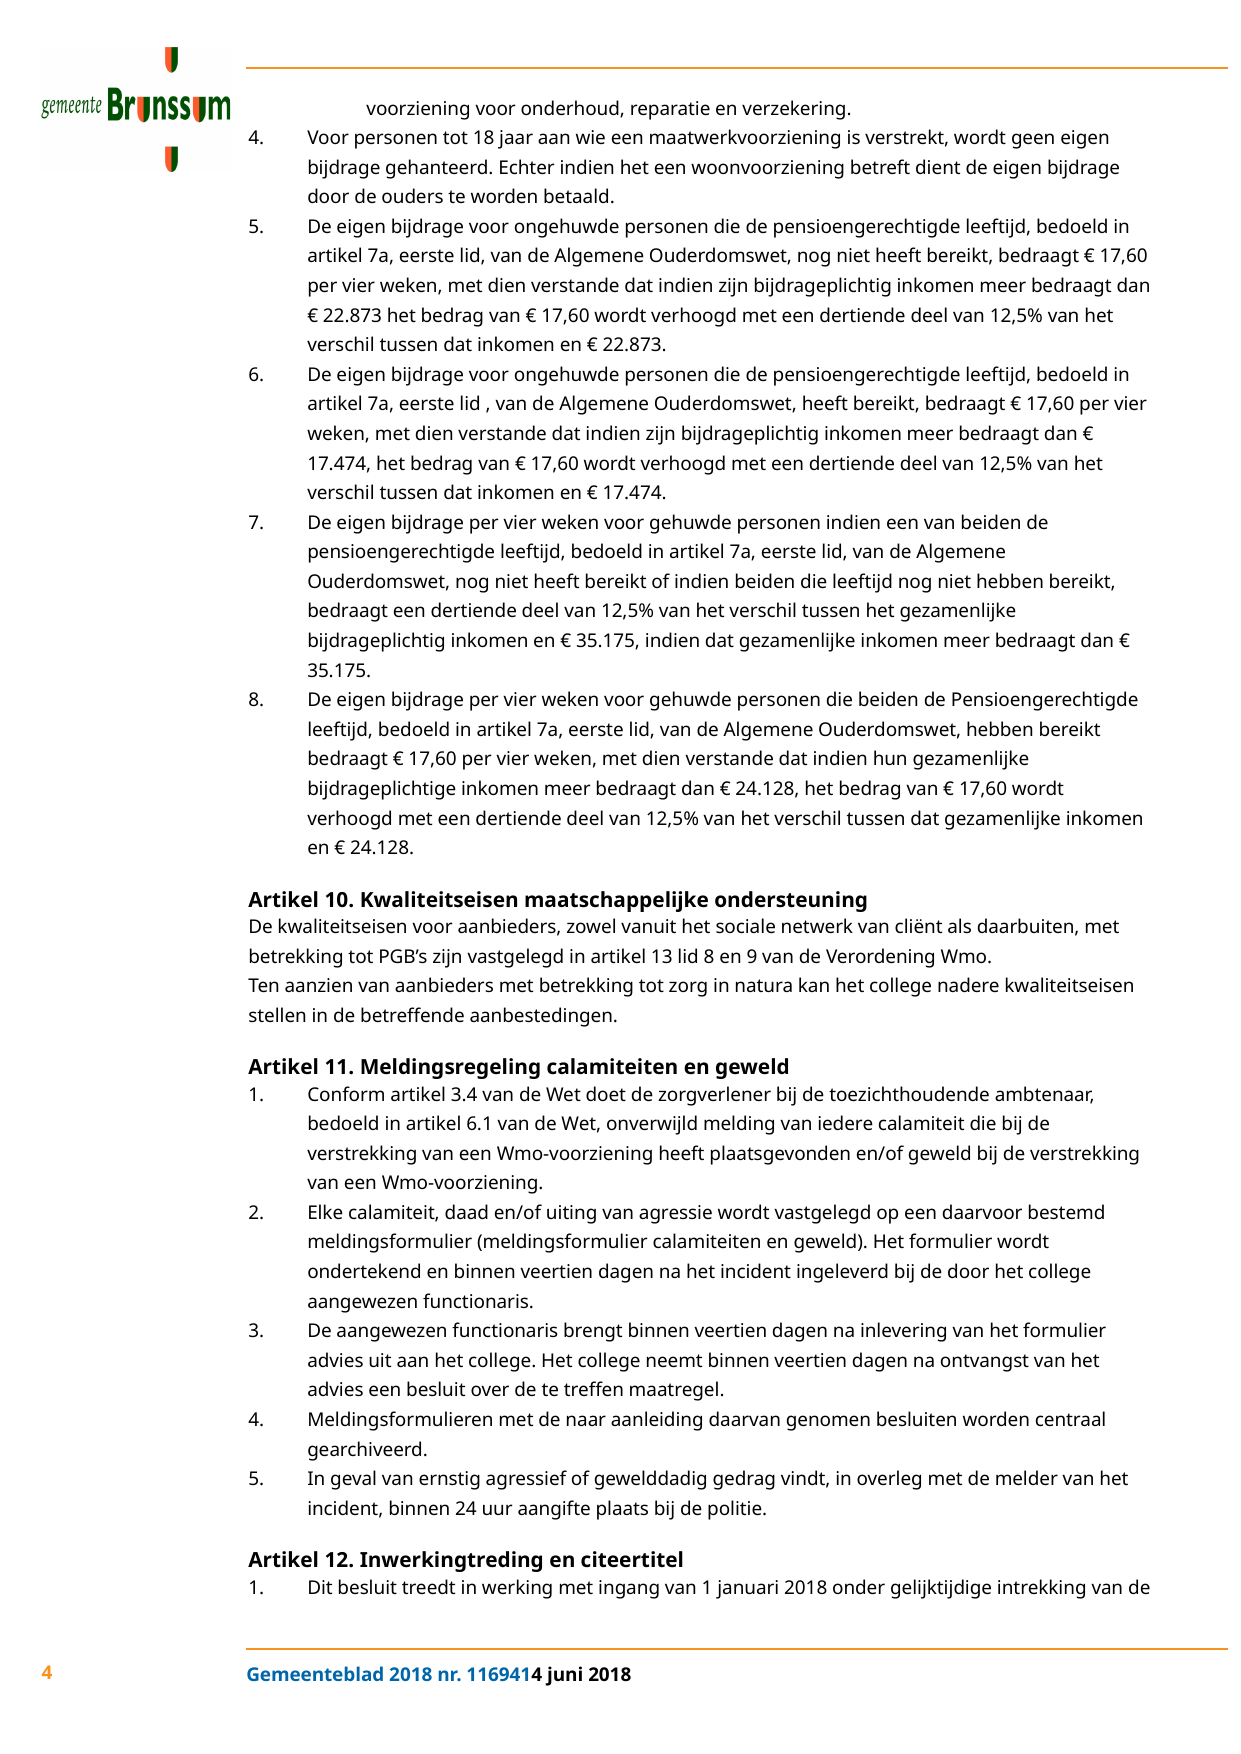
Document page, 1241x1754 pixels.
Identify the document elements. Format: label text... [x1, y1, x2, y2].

list Meldingsformulieren met de naar aanleiding daarvan genomen besluiten worden centraal gearchiveerd. [248, 1406, 1152, 1462]
list Elke calamiteit, daad en/of uiting van agressie wordt vastgelegd op een daarvoor bestemd meldingsformulier (meldingsformulier calamiteiten en geweld). Het formulier wordt ondertekend en binnen veertien dagen na het incident ingeleverd bij de door het college aangewezen functionaris. [248, 1199, 1152, 1314]
list De eigen bijdrage voor ongehuwde personen die de pensioengerechtigde leeftijd, bedoeld in artikel 7a, eerste lid , van de Algemene Ouderdomswet, heeft bereikt, bedraagt € 17,60 per vier weken, met dien verstande dat indien zijn bijdrageplichtig inkomen meer bedraagt dan € 17.474, het bedrag van € 17,60 wordt verhoogd met een dertiende deel van 12,5% van het verschil tussen dat inkomen en € 17.474. [248, 361, 1152, 505]
picture [41, 47, 231, 172]
list In geval van ernstig agressief of gewelddadig gedrag vindt, in overleg met de melder van het incident, binnen 24 uur aangifte plaats bij de politie. [248, 1465, 1152, 1521]
text Artikel 10. Kwaliteitseisen maatschappelijke ondersteuning [248, 885, 1152, 913]
list De eigen bijdrage voor ongehuwde personen die de pensioengerechtigde leeftijd, bedoeld in artikel 7a, eerste lid, van de Algemene Ouderdomswet, nog niet heeft bereikt, bedraagt € 17,60 per vier weken, met dien verstande dat indien zijn bijdrageplichtig inkomen meer bedraagt dan € 22.873 het bedrag van € 17,60 wordt verhoogd met een dertiende deel van 12,5% van het verschil tussen dat inkomen en € 22.873. [248, 213, 1152, 357]
list Voor personen tot 18 jaar aan wie een maatwerkvoorziening is verstrekt, wordt geen eigen bijdrage gehanteerd. Echter indien het een woonvoorziening betreft dient de eigen bijdrage door de ouders te worden betaald. [248, 124, 1152, 209]
text Ten aanzien van aanbieders met betrekking tot zorg in natura kan het college nadere kwaliteitseisen stellen in de betreffende aanbestedingen. [248, 972, 1152, 1028]
list Dit besluit treedt in werking met ingang van 1 januari 2018 onder gelijktijdige intrekking van de [248, 1574, 1152, 1599]
text Artikel 12. Inwerkingtreding en citeertitel [248, 1545, 1152, 1574]
list De eigen bijdrage per vier weken voor gehuwde personen indien een van beiden de pensioengerechtigde leeftijd, bedoeld in artikel 7a, eerste lid, van de Algemene Ouderdomswet, nog niet heeft bereikt of indien beiden die leeftijd nog niet hebben bereikt, bedraagt een dertiende deel van 12,5% van het verschil tussen het gezamenlijke bijdrageplichtig inkomen en € 35.175, indien dat gezamenlijke inkomen meer bedraagt dan € 35.175. [248, 509, 1152, 683]
list voorziening voor onderhoud, reparatie en verzekering. [307, 95, 1152, 121]
list Conform artikel 3.4 van de Wet doet de zorgverlener bij de toezichthoudende ambtenaar, bedoeld in artikel 6.1 van de Wet, onverwijld melding van iedere calamiteit die bij de verstrekking van een Wmo-voorziening heeft plaatsgevonden en/of geweld bij de verstrekking van een Wmo-voorziening. [248, 1081, 1152, 1195]
text Artikel 11. Meldingsregeling calamiteiten en geweld [248, 1052, 1152, 1081]
list De eigen bijdrage per vier weken voor gehuwde personen die beiden de Pensioengerechtigde leeftijd, bedoeld in artikel 7a, eerste lid, van de Algemene Ouderdomswet, hebben bereikt bedraagt € 17,60 per vier weken, met dien verstande dat indien hun gezamenlijke bijdrageplichtige inkomen meer bedraagt dan € 24.128, het bedrag van € 17,60 wordt verhoogd met een dertiende deel van 12,5% van het verschil tussen dat gezamenlijke inkomen en € 24.128. [248, 686, 1152, 860]
text De kwaliteitseisen voor aanbieders, zowel vanuit het sociale netwerk van cliënt als daarbuiten, met betrekking tot PGB’s zijn vastgelegd in artikel 13 lid 8 en 9 van de Verordening Wmo. [248, 913, 1152, 968]
list De aangewezen functionaris brengt binnen veertien dagen na inlevering van het formulier advies uit aan het college. Het college neemt binnen veertien dagen na ontvangst van het advies een besluit over de te treffen maatregel. [248, 1317, 1152, 1402]
